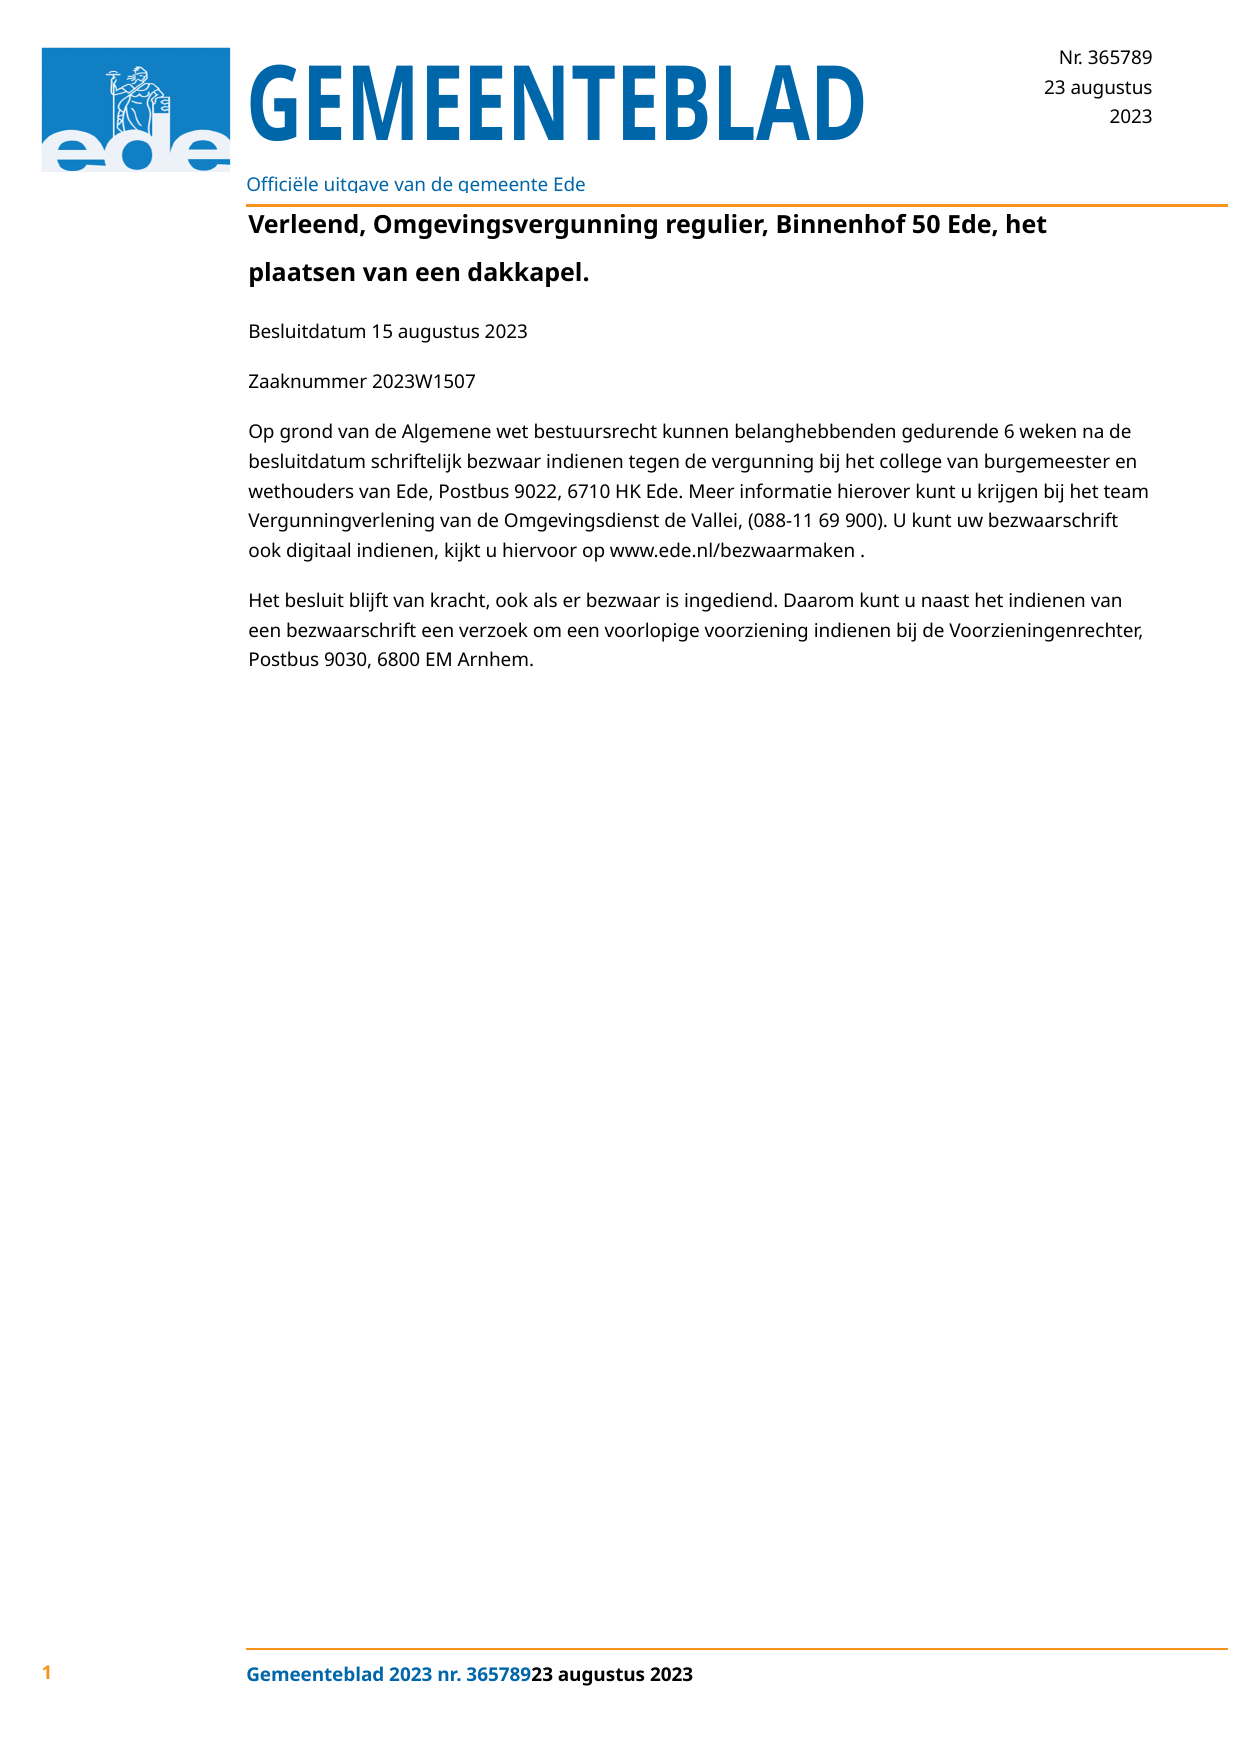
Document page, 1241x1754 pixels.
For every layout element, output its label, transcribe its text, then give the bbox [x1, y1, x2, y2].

text Besluitdatum 15 augustus 2023 [248, 318, 1152, 344]
text Zaaknummer 2023W1507 [248, 368, 1152, 394]
text Het besluit blijft van kracht, ook als er bezwaar is ingediend. Daarom kunt u naast het indienen van een bezwaarschrift een verzoek om een voorlopige voorziening indienen bij de Voorzieningenrechter, Postbus 9030, 6800 EM Arnhem. [248, 587, 1152, 672]
picture [41, 47, 231, 172]
text Op grond van de Algemene wet bestuursrecht kunnen belanghebbenden gedurende 6 weken na de besluitdatum schriftelijk bezwaar indienen tegen de vergunning bij het college van burgemeester en wethouders van Ede, Postbus 9022, 6710 HK Ede. Meer informatie hierover kunt u krijgen bij het team Vergunningverlening van de Omgevingsdienst de Vallei, (088-11 69 900). U kunt uw bezwaarschrift ook digitaal indienen, kijkt u hiervoor op www.ede.nl/bezwaarmaken . [248, 419, 1152, 563]
text Verleend, Omgevingsvergunning regulier, Binnenhof 50 Ede, het plaatsen van een dakkapel. [248, 207, 1152, 288]
